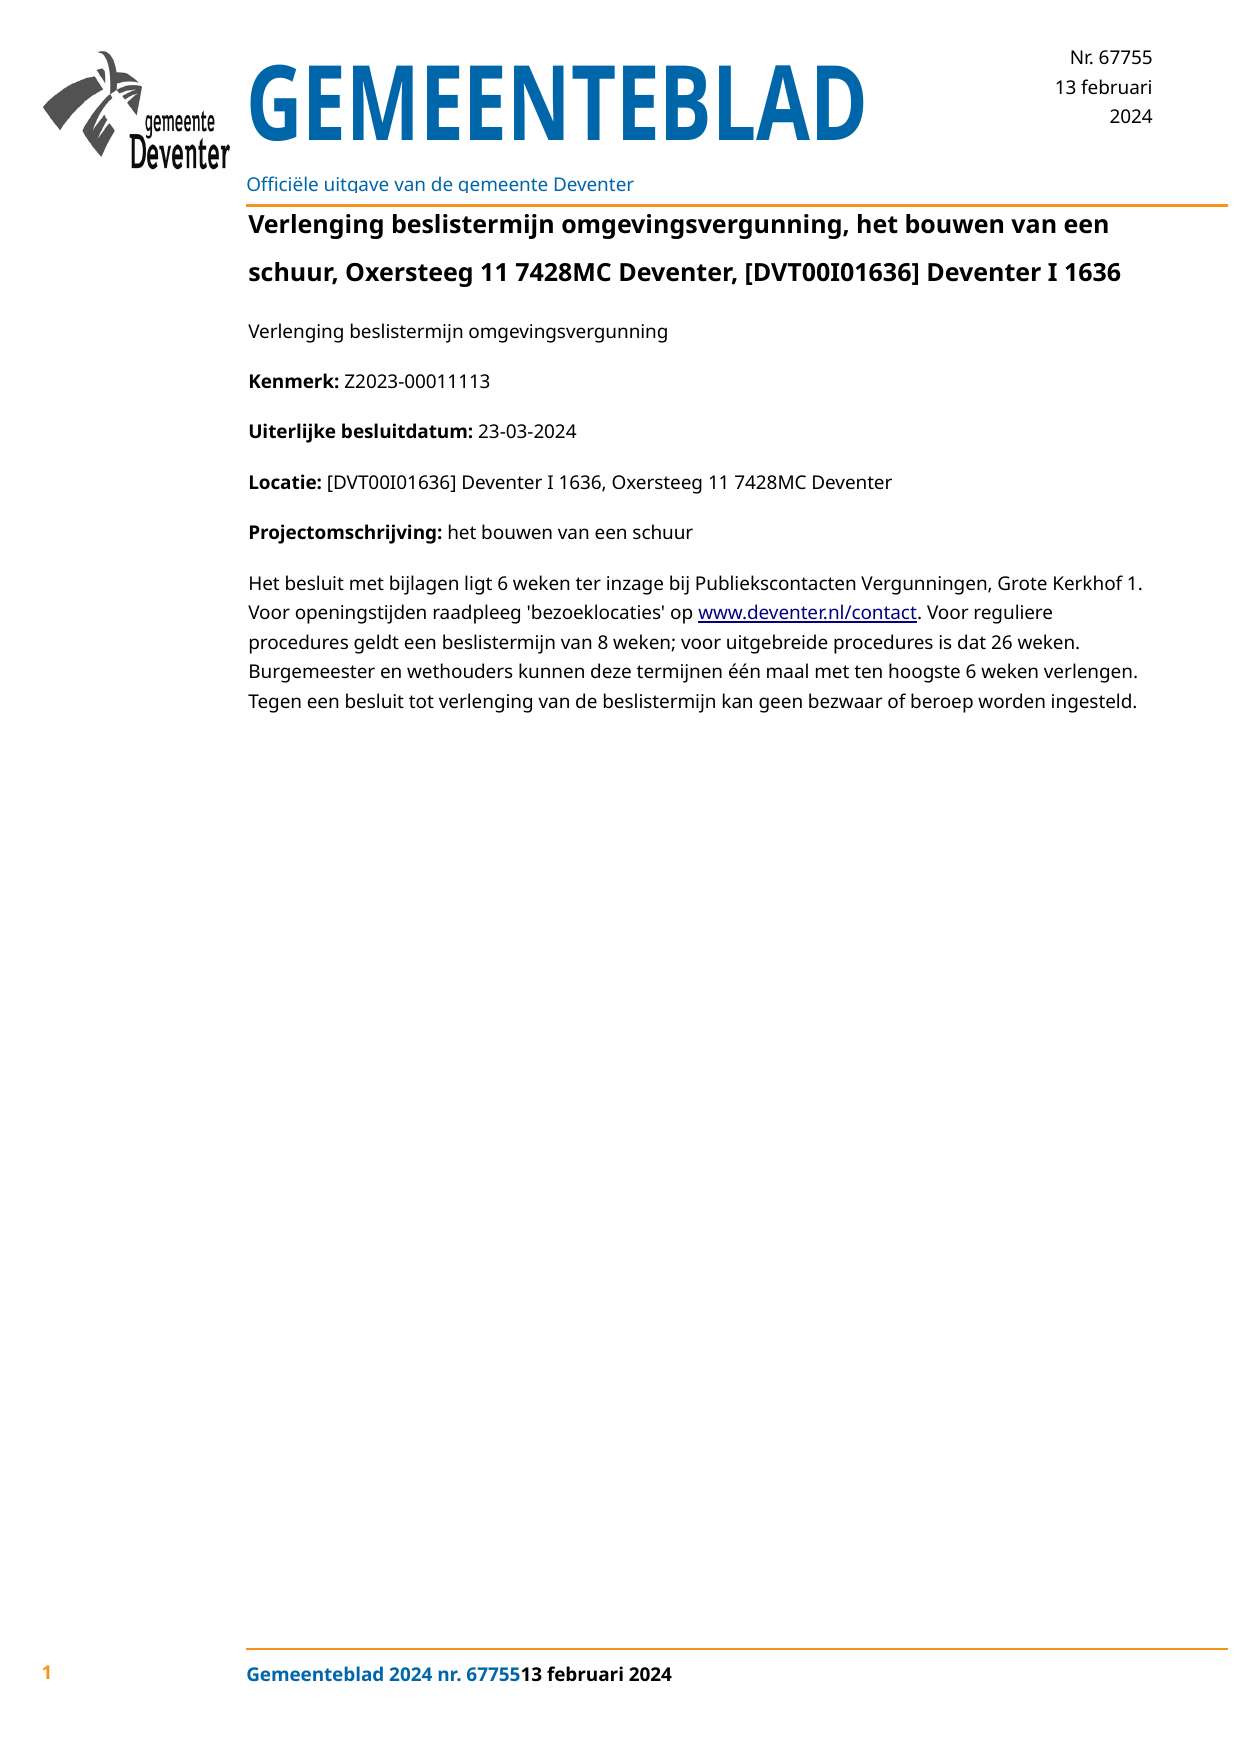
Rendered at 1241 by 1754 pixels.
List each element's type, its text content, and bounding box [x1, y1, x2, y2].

picture [41, 47, 231, 172]
text Kenmerk: Z2023-00011113 [248, 368, 1152, 394]
text Projectomschrijving: het bouwen van een schuur [248, 519, 1152, 545]
text Het besluit met bijlagen ligt 6 weken ter inzage bij Publiekscontacten Vergunningen, Grote Kerkhof 1. Voor openingstijden raadpleeg 'bezoeklocaties' op www.deventer.nl/contact. Voor reguliere procedures geldt een beslistermijn van 8 weken; voor uitgebreide procedures is dat 26 weken. Burgemeester en wethouders kunnen deze termijnen één maal met ten hoogste 6 weken verlengen. Tegen een besluit tot verlenging van de beslistermijn kan geen bezwaar of beroep worden ingesteld. [248, 570, 1152, 714]
text Verlenging beslistermijn omgevingsvergunning [248, 318, 1152, 344]
text Uiterlijke besluitdatum: 23-03-2024 [248, 419, 1152, 444]
text Locatie: [DVT00I01636] Deventer I 1636, Oxersteeg 11 7428MC Deventer [248, 469, 1152, 495]
text Verlenging beslistermijn omgevingsvergunning, het bouwen van een schuur, Oxersteeg 11 7428MC Deventer, [DVT00I01636] Deventer I 1636 [248, 207, 1152, 288]
